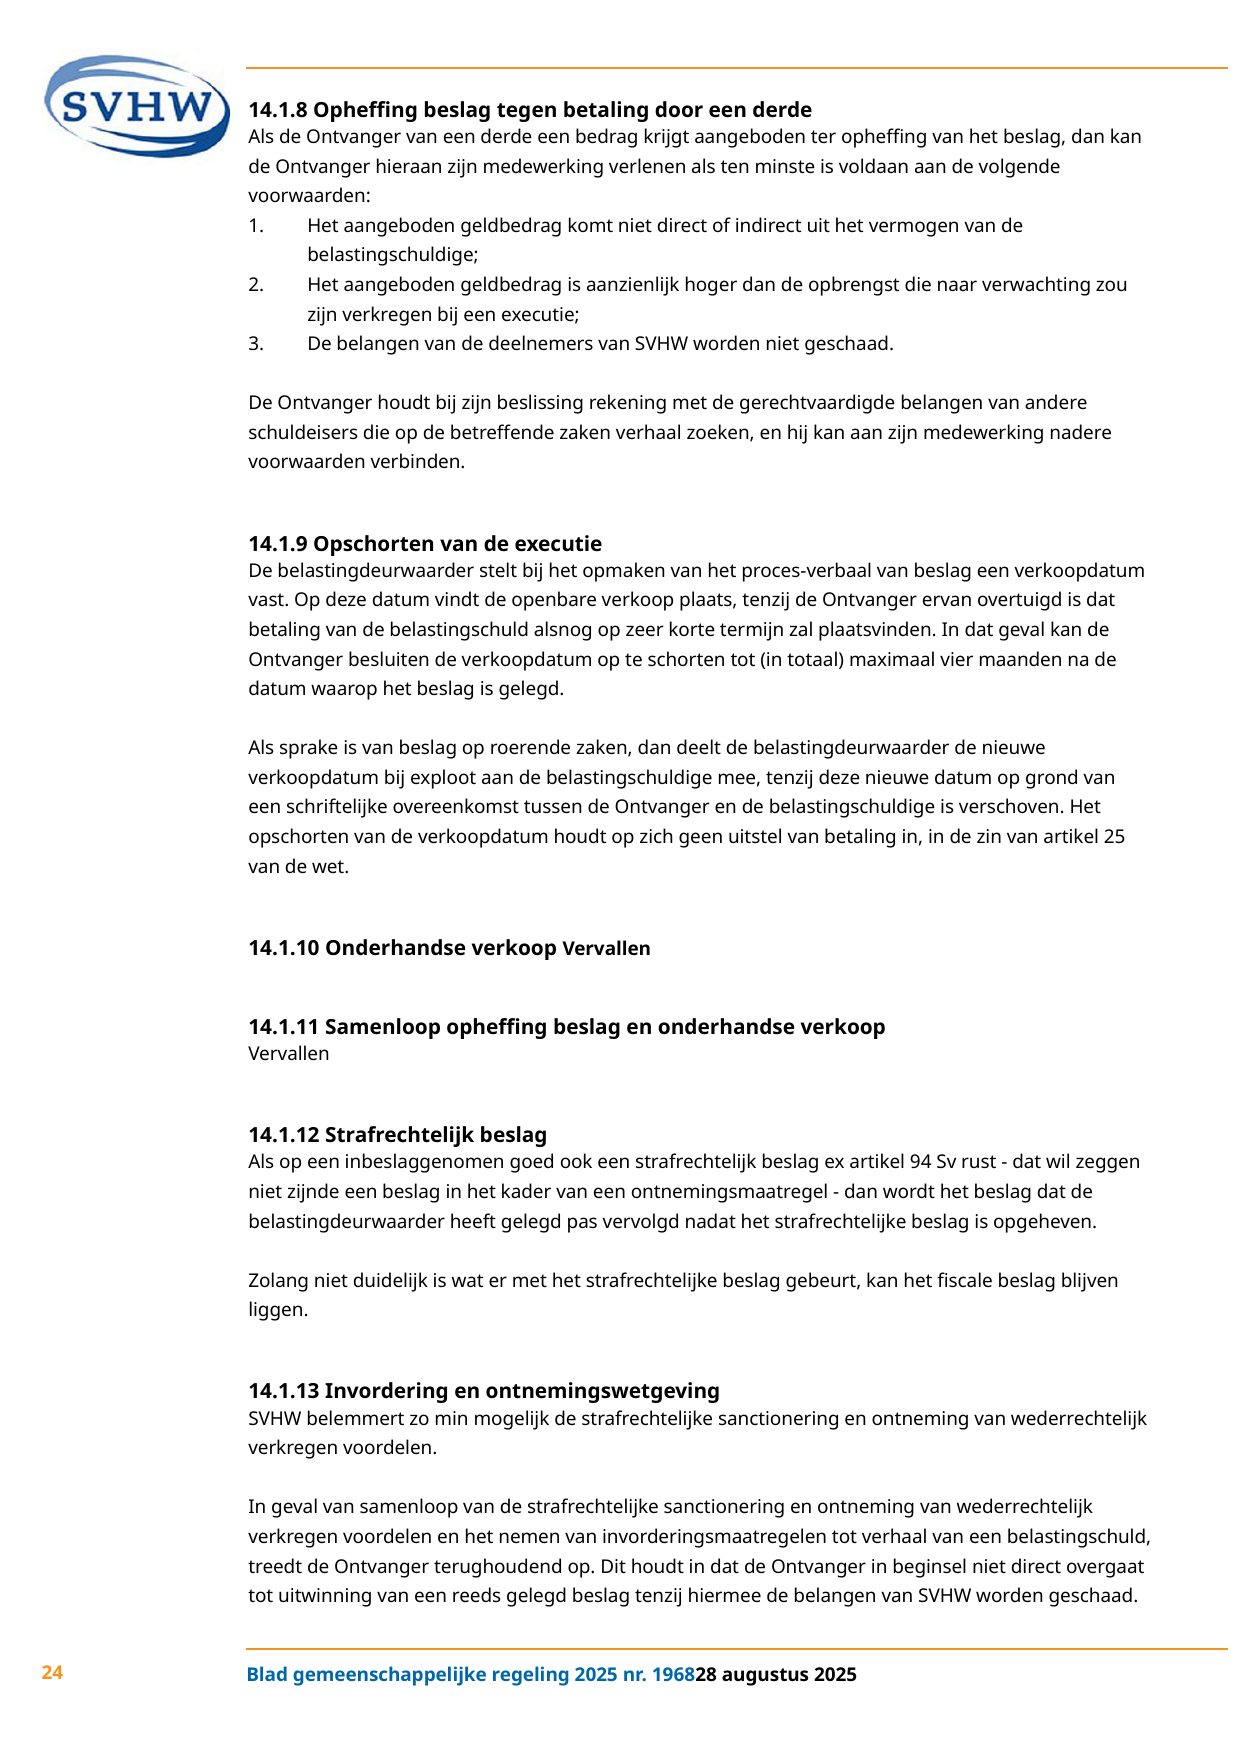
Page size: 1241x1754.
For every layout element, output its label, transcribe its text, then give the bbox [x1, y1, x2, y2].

text Zolang niet duidelijk is wat er met het strafrechtelijke beslag gebeurt, kan het fiscale beslag blijven liggen. [248, 1267, 1152, 1322]
text Vervallen [248, 1040, 1152, 1066]
text In geval van samenloop van de strafrechtelijke sanctionering en ontneming van wederrechtelijk verkregen voordelen en het nemen van invorderingsmaatregelen tot verhaal van een belastingschuld, treedt de Ontvanger terughoudend op. Dit houdt in dat de Ontvanger in beginsel niet direct overgaat tot uitwinning van een reeds gelegd beslag tenzij hiermee de belangen van SVHW worden geschaad. [248, 1494, 1152, 1608]
text Als de Ontvanger van een derde een bedrag krijgt aangeboden ter opheffing van het beslag, dan kan de Ontvanger hieraan zijn medewerking verlenen als ten minste is voldaan aan de volgende voorwaarden: [248, 123, 1152, 208]
list Het aangeboden geldbedrag komt niet direct of indirect uit het vermogen van de belastingschuldige; [248, 212, 1152, 267]
list Het aangeboden geldbedrag is aanzienlijk hoger dan de opbrengst die naar verwachting zou zijn verkregen bij een executie; [248, 271, 1152, 326]
picture [41, 47, 231, 172]
text 14.1.13 Invordering en ontnemingswetgeving [248, 1377, 1152, 1405]
list De belangen van de deelnemers van SVHW worden niet geschaad. [248, 330, 1152, 356]
text Als op een inbeslaggenomen goed ook een strafrechtelijk beslag ex artikel 94 Sv rust - dat wil zeggen niet zijnde een beslag in het kader van een ontnemingsmaatregel - dan wordt het beslag dat de belastingdeurwaarder heeft gelegd pas vervolgd nadat het strafrechtelijke beslag is opgeheven. [248, 1149, 1152, 1233]
text De Ontvanger houdt bij zijn beslissing rekening met de gerechtvaardigde belangen van andere schuldeisers die op de betreffende zaken verhaal zoeken, en hij kan aan zijn medewerking nadere voorwaarden verbinden. [248, 389, 1152, 474]
text 14.1.11 Samenloop opheffing beslag en onderhandse verkoop [248, 1012, 1152, 1040]
text 14.1.12 Strafrechtelijk beslag [248, 1120, 1152, 1149]
text 14.1.8 Opheffing beslag tegen betaling door een derde [248, 95, 1152, 123]
text 14.1.10 Onderhandse verkoop Vervallen [248, 933, 1152, 961]
text Als sprake is van beslag op roerende zaken, dan deelt de belastingdeurwaarder de nieuwe verkoopdatum bij exploot aan de belastingschuldige mee, tenzij deze nieuwe datum op grond van een schriftelijke overeenkomst tussen de Ontvanger en de belastingschuldige is verschoven. Het opschorten van de verkoopdatum houdt op zich geen uitstel van betaling in, in de zin van artikel 25 van de wet. [248, 734, 1152, 879]
text De belastingdeurwaarder stelt bij het opmaken van het proces-verbaal van beslag een verkoopdatum vast. Op deze datum vindt de openbare verkoop plaats, tenzij de Ontvanger ervan overtuigd is dat betaling van de belastingschuld alsnog op zeer korte termijn zal plaatsvinden. In dat geval kan de Ontvanger besluiten de verkoopdatum op te schorten tot (in totaal) maximaal vier maanden na de datum waarop het beslag is gelegd. [248, 557, 1152, 701]
text 14.1.9 Opschorten van de executie [248, 529, 1152, 557]
text SVHW belemmert zo min mogelijk de strafrechtelijke sanctionering en ontneming van wederrechtelijk verkregen voordelen. [248, 1405, 1152, 1460]
